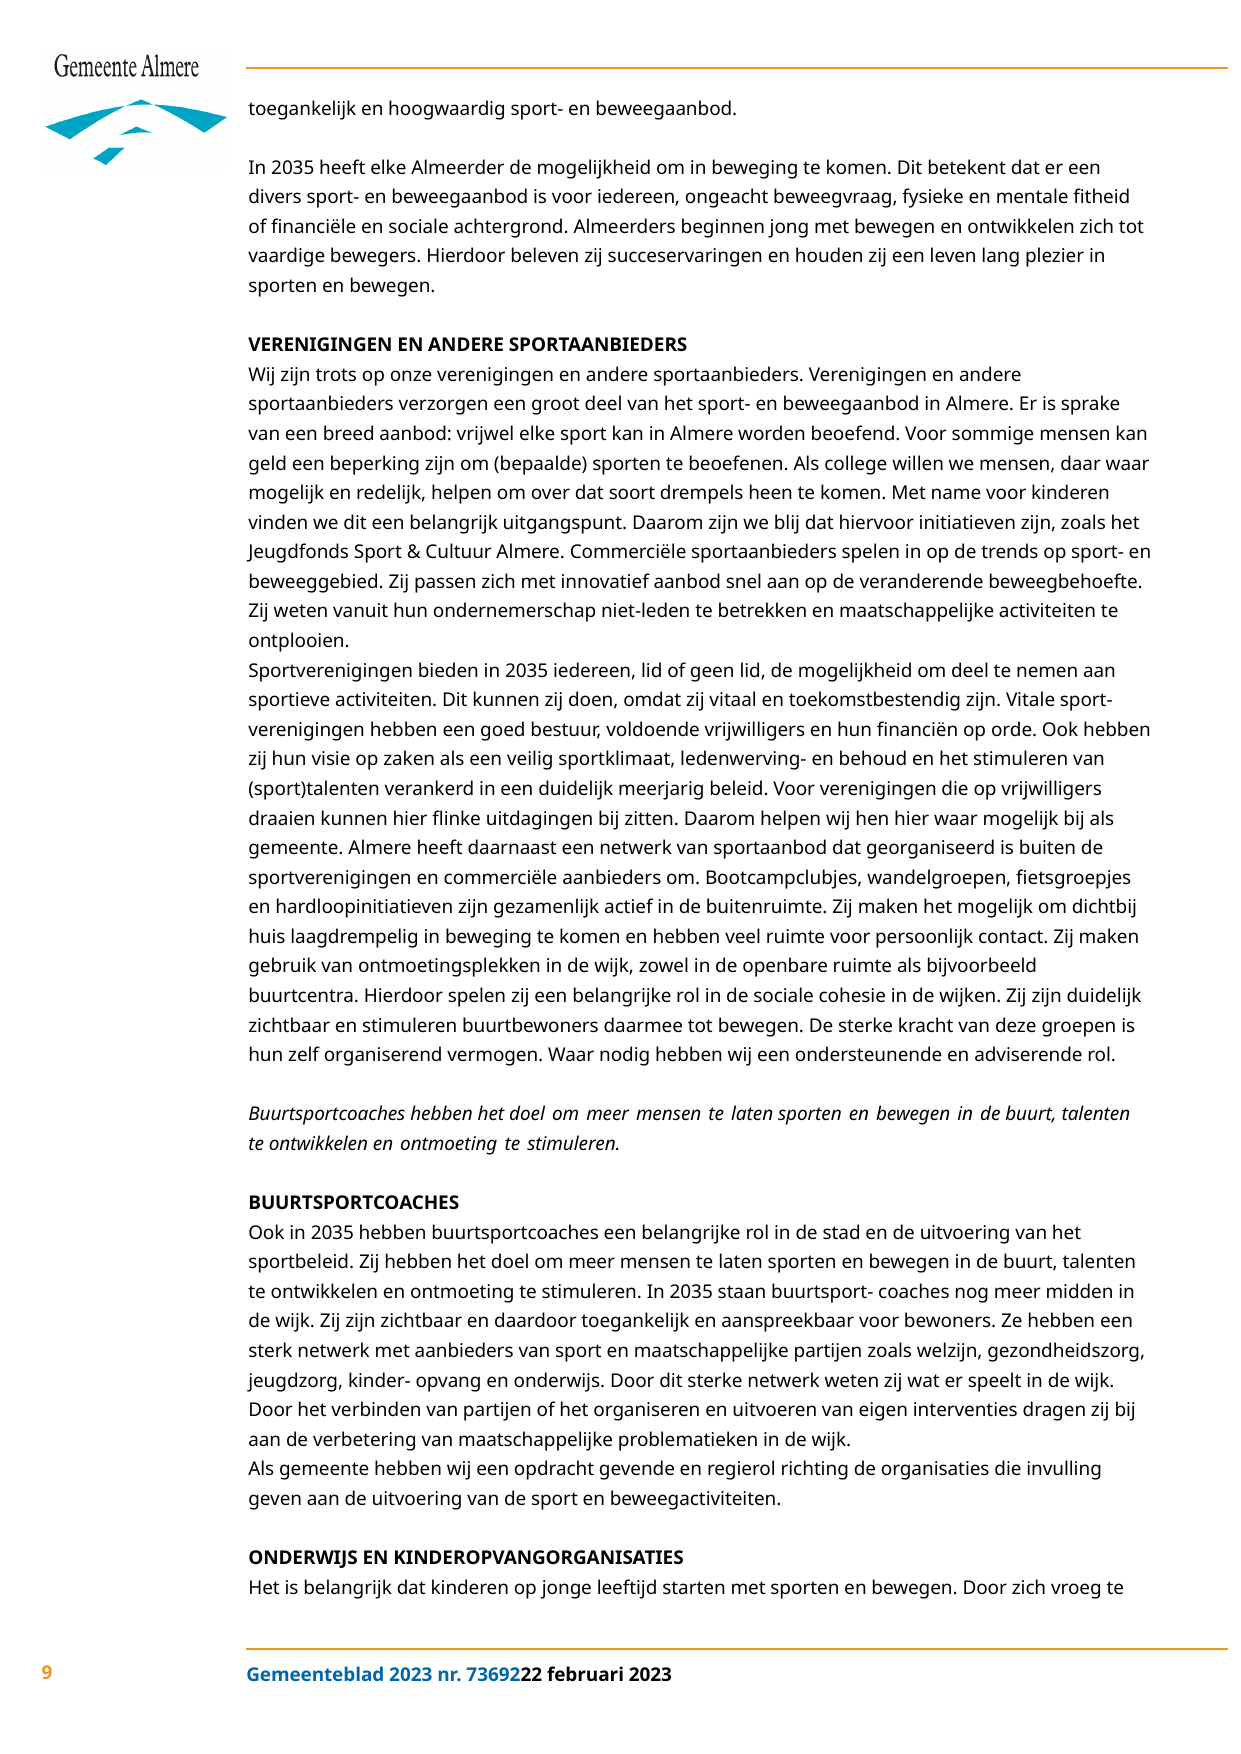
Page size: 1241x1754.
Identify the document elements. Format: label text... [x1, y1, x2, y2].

text Wij zijn trots op onze verenigingen en andere sportaanbieders. Verenigingen en andere sportaanbieders verzorgen een groot deel van het sport- en beweegaanbod in Almere. Er is sprake van een breed aanbod: vrijwel elke sport kan in Almere worden beoefend. Voor sommige mensen kan geld een beperking zijn om (bepaalde) sporten te beoefenen. Als college willen we mensen, daar waar mogelijk en redelijk, helpen om over dat soort drempels heen te komen. Met name voor kinderen vinden we dit een belangrijk uitgangspunt. Daarom zijn we blij dat hiervoor initiatieven zijn, zoals het Jeugdfonds Sport & Cultuur Almere. Commerciële sportaanbieders spelen in op de trends op sport- en beweeggebied. Zij passen zich met innovatief aanbod snel aan op de veranderende beweegbehoefte. Zij weten vanuit hun ondernemerschap niet-leden te betrekken en maatschappelijke activiteiten te ontplooien. [248, 361, 1152, 653]
text VERENIGINGEN EN ANDERE SPORTAANBIEDERS [248, 331, 1152, 357]
text Ook in 2035 hebben buurtsportcoaches een belangrijke rol in de stad en de uitvoering van het sportbeleid. Zij hebben het doel om meer mensen te laten sporten en bewegen in de buurt, talenten te ontwikkelen en ontmoeting te stimuleren. In 2035 staan buurtsport- coaches nog meer midden in de wijk. Zij zijn zichtbaar en daardoor toegankelijk en aanspreekbaar voor bewoners. Ze hebben een sterk netwerk met aanbieders van sport en maatschappelijke partijen zoals welzijn, gezondheidszorg, jeugdzorg, kinder- opvang en onderwijs. Door dit sterke netwerk weten zij wat er speelt in de wijk. Door het verbinden van partijen of het organiseren en uitvoeren van eigen interventies dragen zij bij aan de verbetering van maatschappelijke problematieken in de wijk. [248, 1219, 1152, 1452]
text Als gemeente hebben wij een opdracht gevende en regierol richting de organisaties die invulling geven aan de uitvoering van de sport en beweegactiviteiten. [248, 1456, 1152, 1511]
text Het is belangrijk dat kinderen op jonge leeftijd starten met sporten en bewegen. Door zich vroeg te [248, 1574, 1152, 1600]
text ONDERWIJS EN KINDEROPVANGORGANISATIES [248, 1544, 1152, 1570]
text In 2035 heeft elke Almeerder de mogelijkheid om in beweging te komen. Dit betekent dat er een divers sport- en beweegaanbod is voor iedereen, ongeacht beweegvraag, fysieke en mentale fitheid of financiële en sociale achtergrond. Almeerders beginnen jong met bewegen en ontwikkelen zich tot vaardige bewegers. Hierdoor beleven zij succeservaringen en houden zij een leven lang plezier in sporten en bewegen. [248, 154, 1152, 298]
text Sportverenigingen bieden in 2035 iedereen, lid of geen lid, de mogelijkheid om deel te nemen aan sportieve activiteiten. Dit kunnen zij doen, omdat zij vitaal en toekomstbestendig zijn. Vitale sport- verenigingen hebben een goed bestuur, voldoende vrijwilligers en hun financiën op orde. Ook hebben zij hun visie op zaken als een veilig sportklimaat, ledenwerving- en behoud en het stimuleren van (sport)talenten verankerd in een duidelijk meerjarig beleid. Voor verenigingen die op vrijwilligers draaien kunnen hier flinke uitdagingen bij zitten. Daarom helpen wij hen hier waar mogelijk bij als gemeente. Almere heeft daarnaast een netwerk van sportaanbod dat georganiseerd is buiten de sportverenigingen en commerciële aanbieders om. Bootcampclubjes, wandelgroepen, fietsgroepjes en hardloopinitiatieven zijn gezamenlijk actief in de buitenruimte. Zij maken het mogelijk om dichtbij huis laagdrempelig in beweging te komen en hebben veel ruimte voor persoonlijk contact. Zij maken gebruik van ontmoetingsplekken in de wijk, zowel in de openbare ruimte als bijvoorbeeld buurtcentra. Hierdoor spelen zij een belangrijke rol in de sociale cohesie in de wijken. Zij zijn duidelijk zichtbaar en stimuleren buurtbewoners daarmee tot bewegen. De sterke kracht van deze groepen is hun zelf organiserend vermogen. Waar nodig hebben wij een ondersteunende en adviserende rol. [248, 657, 1152, 1067]
picture [41, 47, 231, 172]
text BUURTSPORTCOACHES [248, 1189, 1152, 1215]
text toegankelijk en hoogwaardig sport- en beweegaanbod. [248, 95, 1152, 121]
text Buurtsportcoaches hebben het doel om meer mensen te laten sporten en bewegen in de buurt, talenten te ontwikkelen en ontmoeting te stimuleren. [248, 1101, 1152, 1156]
